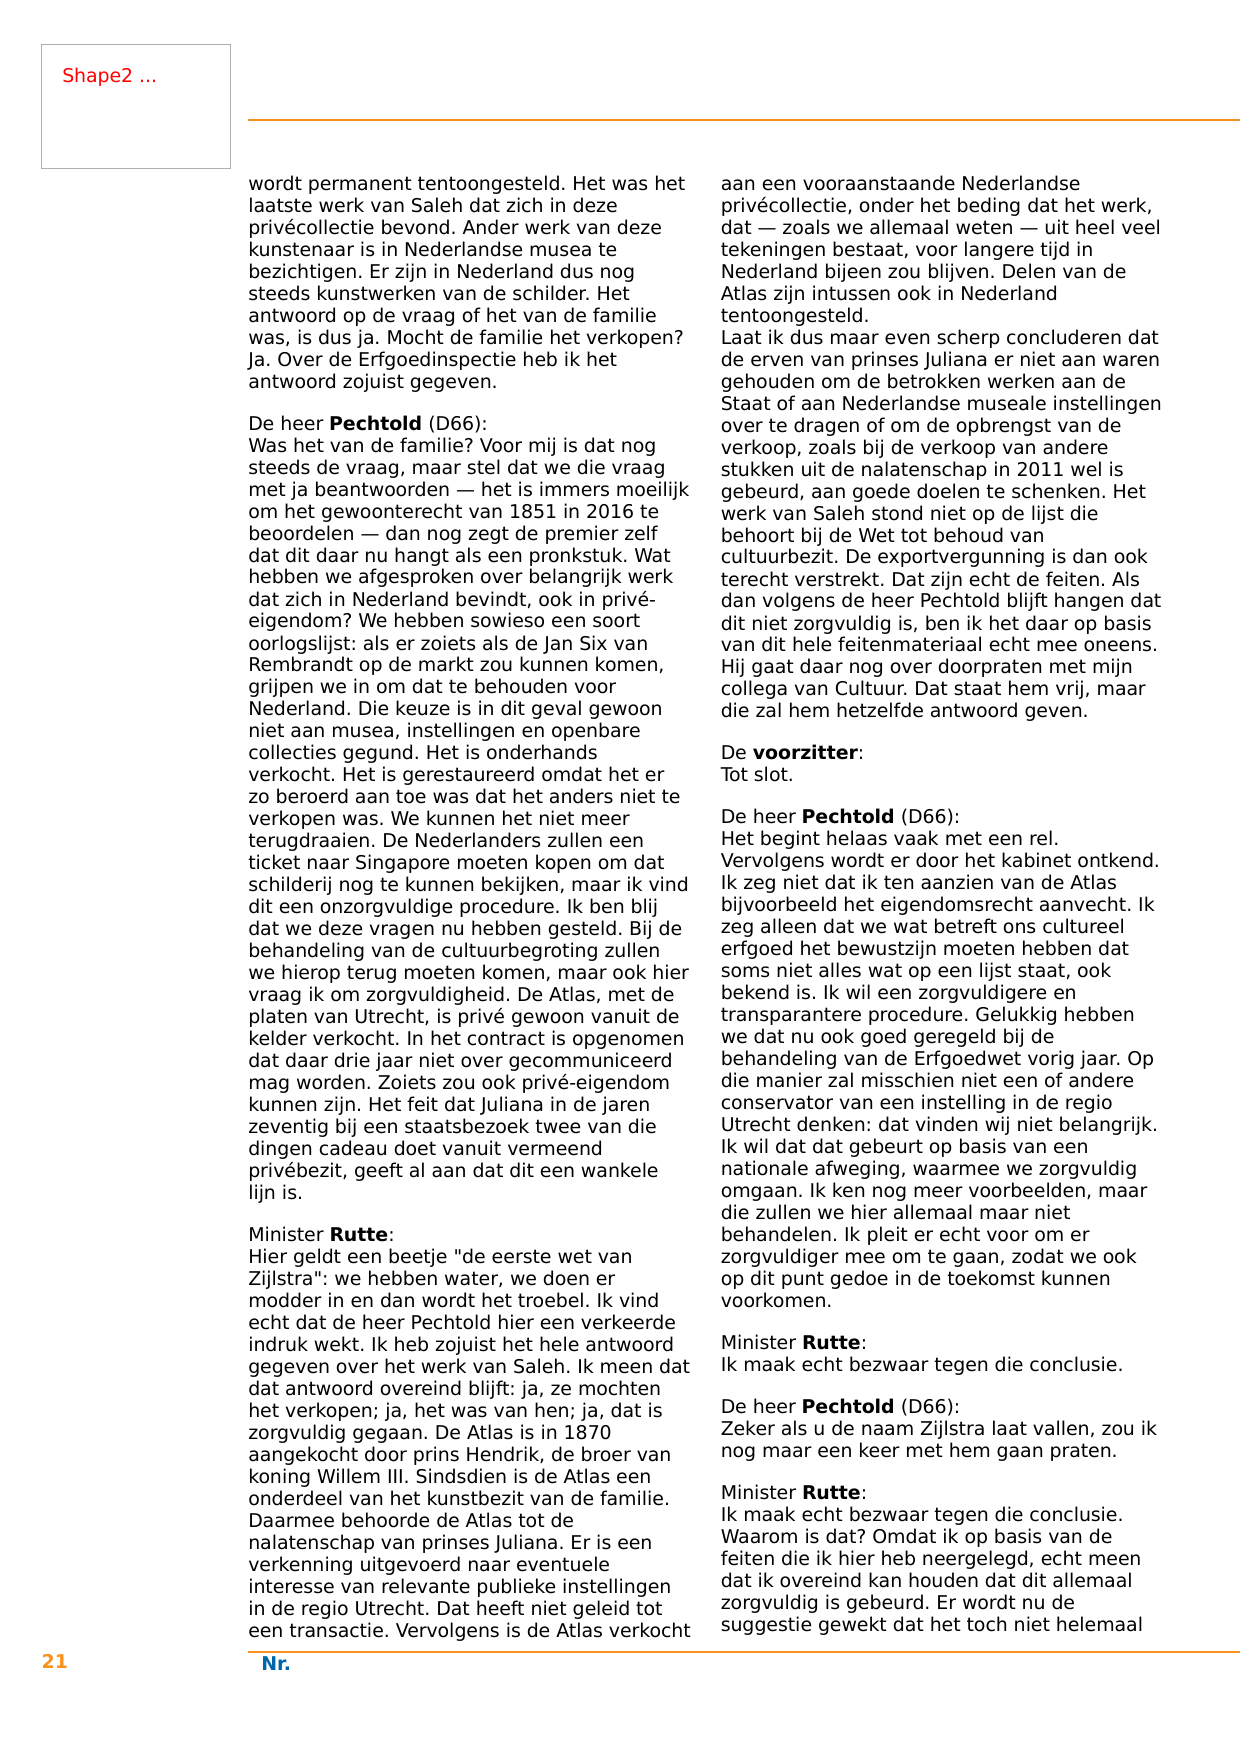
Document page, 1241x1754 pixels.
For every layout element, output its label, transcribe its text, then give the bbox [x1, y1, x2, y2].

text De heer Pechtold (D66): [721, 806, 1163, 828]
text Was het van de familie? Voor mij is dat nog steeds de vraag, maar stel dat we die vraag met ja beantwoorden — het is immers moeilijk om het gewoonterecht van 1851 in 2016 te beoordelen — dan nog zegt de premier zelf dat dit daar nu hangt als een pronkstuk. Wat hebben we afgesproken over belangrijk werk dat zich in Nederland bevindt, ook in privé-eigendom? We hebben sowieso een soort oorlogslijst: als er zoiets als de Jan Six van Rembrandt op de markt zou kunnen komen, grijpen we in om dat te behouden voor Nederland. Die keuze is in dit geval gewoon niet aan musea, instellingen en openbare collecties gegund. Het is onderhands verkocht. Het is gerestaureerd omdat het er zo beroerd aan toe was dat het anders niet te verkopen was. We kunnen het niet meer terugdraaien. De Nederlanders zullen een ticket naar Singapore moeten kopen om dat schilderij nog te kunnen bekijken, maar ik vind dit een onzorgvuldige procedure. Ik ben blij dat we deze vragen nu hebben gesteld. Bij de behandeling van de cultuurbegroting zullen we hierop terug moeten komen, maar ook hier vraag ik om zorgvuldigheid. De Atlas, met de platen van Utrecht, is privé gewoon vanuit de kelder verkocht. In het contract is opgenomen dat daar drie jaar niet over gecommuniceerd mag worden. Zoiets zou ook privé-eigendom kunnen zijn. Het feit dat Juliana in de jaren zeventig bij een staatsbezoek twee van die dingen cadeau doet vanuit vermeend privébezit, geeft al aan dat dit een wankele lijn is. [248, 434, 691, 1204]
text Laat ik dus maar even scherp concluderen dat de erven van prinses Juliana er niet aan waren gehouden om de betrokken werken aan de Staat of aan Nederlandse museale instellingen over te dragen of om de opbrengst van de verkoop, zoals bij de verkoop van andere stukken uit de nalatenschap in 2011 wel is gebeurd, aan goede doelen te schenken. Het werk van Saleh stond niet op de lijst die behoort bij de Wet tot behoud van cultuurbezit. De exportvergunning is dan ook terecht verstrekt. Dat zijn echt de feiten. Als dan volgens de heer Pechtold blijft hangen dat dit niet zorgvuldig is, ben ik het daar op basis van dit hele feitenmateriaal echt mee oneens. Hij gaat daar nog over doorpraten met mijn collega van Cultuur. Dat staat hem vrij, maar die zal hem hetzelfde antwoord geven. [721, 327, 1163, 722]
text Minister Rutte: [721, 1332, 1163, 1354]
text Minister Rutte: [721, 1482, 1163, 1504]
text wordt permanent tentoongesteld. Het was het laatste werk van Saleh dat zich in deze privécollectie bevond. Ander werk van deze kunstenaar is in Nederlandse musea te bezichtigen. Er zijn in Nederland dus nog steeds kunstwerken van de schilder. Het antwoord op de vraag of het van de familie was, is dus ja. Mocht de familie het verkopen? Ja. Over de Erfgoedinspectie heb ik het antwoord zojuist gegeven. [248, 173, 691, 393]
text Hier geldt een beetje "de eerste wet van Zijlstra": we hebben water, we doen er modder in en dan wordt het troebel. Ik vind echt dat de heer Pechtold hier een verkeerde indruk wekt. Ik heb zojuist het hele antwoord gegeven over het werk van Saleh. Ik meen dat dat antwoord overeind blijft: ja, ze mochten het verkopen; ja, het was van hen; ja, dat is zorgvuldig gegaan. De Atlas is in 1870 aangekocht door prins Hendrik, de broer van koning Willem III. Sindsdien is de Atlas een onderdeel van het kunstbezit van de familie. Daarmee behoorde de Atlas tot de nalatenschap van prinses Juliana. Er is een verkenning uitgevoerd naar eventuele interesse van relevante publieke instellingen in de regio Utrecht. Dat heeft niet geleid tot een transactie. Vervolgens is de Atlas verkocht [248, 1246, 691, 1641]
text Tot slot. [721, 764, 1163, 786]
text Het begint helaas vaak met een rel. Vervolgens wordt er door het kabinet ontkend. Ik zeg niet dat ik ten aanzien van de Atlas bijvoorbeeld het eigendomsrecht aanvecht. Ik zeg alleen dat we wat betreft ons cultureel erfgoed het bewustzijn moeten hebben dat soms niet alles wat op een lijst staat, ook bekend is. Ik wil een zorgvuldigere en transparantere procedure. Gelukkig hebben we dat nu ook goed geregeld bij de behandeling van de Erfgoedwet vorig jaar. Op die manier zal misschien niet een of andere conservator van een instelling in de regio Utrecht denken: dat vinden wij niet belangrijk. Ik wil dat dat gebeurt op basis van een nationale afweging, waarmee we zorgvuldig omgaan. Ik ken nog meer voorbeelden, maar die zullen we hier allemaal maar niet behandelen. Ik pleit er echt voor om er zorgvuldiger mee om te gaan, zodat we ook op dit punt gedoe in de toekomst kunnen voorkomen. [721, 828, 1163, 1312]
text De heer Pechtold (D66): [248, 413, 691, 434]
text Ik maak echt bezwaar tegen die conclusie. [721, 1354, 1163, 1376]
text De heer Pechtold (D66): [721, 1396, 1163, 1418]
text aan een vooraanstaande Nederlandse privécollectie, onder het beding dat het werk, dat — zoals we allemaal weten — uit heel veel tekeningen bestaat, voor langere tijd in Nederland bijeen zou blijven. Delen van de Atlas zijn intussen ook in Nederland tentoongesteld. [721, 173, 1163, 327]
text Zeker als u de naam Zijlstra laat vallen, zou ik nog maar een keer met hem gaan praten. [721, 1418, 1163, 1462]
text De voorzitter: [721, 742, 1163, 764]
text Ik maak echt bezwaar tegen die conclusie. Waarom is dat? Omdat ik op basis van de feiten die ik hier heb neergelegd, echt meen dat ik overeind kan houden dat dit allemaal zorgvuldig is gebeurd. Er wordt nu de suggestie gewekt dat het toch niet helemaal [721, 1504, 1163, 1636]
text Minister Rutte: [248, 1224, 691, 1246]
